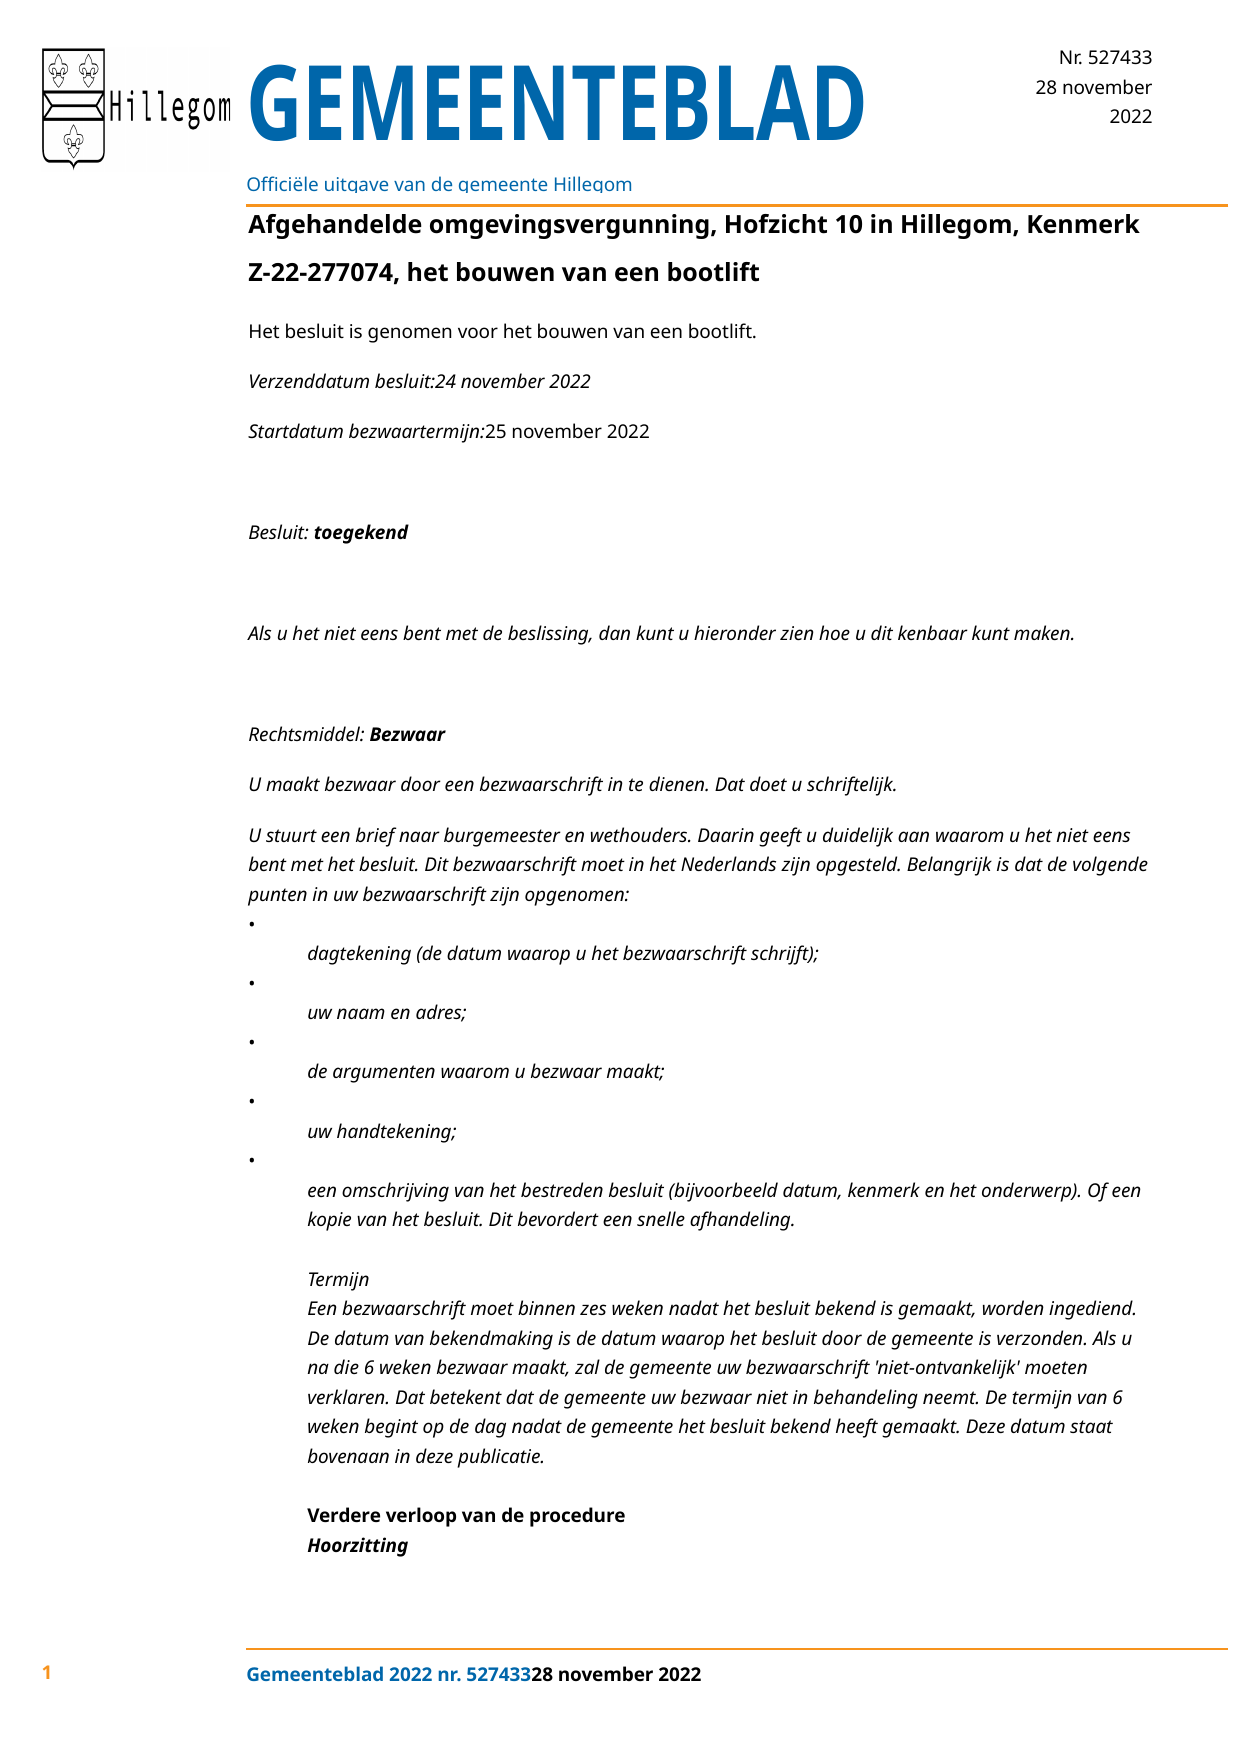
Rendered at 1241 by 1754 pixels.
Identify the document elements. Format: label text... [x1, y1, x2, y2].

list uw handtekening; [248, 1118, 1152, 1144]
text Besluit: toegekend [248, 519, 1152, 545]
list uw naam en adres; [248, 999, 1152, 1025]
list Hoorzitting [248, 1532, 1152, 1558]
text Het besluit is genomen voor het bouwen van een bootlift. [248, 318, 1152, 344]
text U maakt bezwaar door een bezwaarschrift in te dienen. Dat doet u schriftelijk. [248, 772, 1152, 797]
text Als u het niet eens bent met de beslissing, dan kunt u hieronder zien hoe u dit kenbaar kunt maken. [248, 620, 1152, 646]
list dagtekening (de datum waarop u het bezwaarschrift schrijft); [248, 940, 1152, 966]
text U stuurt een brief naar burgemeester en wethouders. Daarin geeft u duidelijk aan waarom u het niet eens bent met het besluit. Dit bezwaarschrift moet in het Nederlands zijn opgesteld. Belangrijk is dat de volgende punten in uw bezwaarschrift zijn opgenomen: [248, 822, 1152, 907]
text Afgehandelde omgevingsvergunning, Hofzicht 10 in Hillegom, Kenmerk Z-22-277074, het bouwen van een bootlift [248, 207, 1152, 288]
list Verdere verloop van de procedure [248, 1502, 1152, 1528]
text Verzenddatum besluit:24 november 2022 [248, 368, 1152, 394]
picture [41, 47, 231, 172]
list Een bezwaarschrift moet binnen zes weken nadat het besluit bekend is gemaakt, worden ingediend. De datum van bekendmaking is de datum waarop het besluit door de gemeente is verzonden. Als u na die 6 weken bezwaar maakt, zal de gemeente uw bezwaarschrift 'niet-ontvankelijk' moeten verklaren. Dat betekent dat de gemeente uw bezwaar niet in behandeling neemt. De termijn van 6 weken begint op de dag nadat de gemeente het besluit bekend heeft gemaakt. Deze datum staat bovenaan in deze publicatie. [248, 1295, 1152, 1469]
text Startdatum bezwaartermijn:25 november 2022 [248, 419, 1152, 444]
list de argumenten waarom u bezwaar maakt; [248, 1059, 1152, 1084]
list een omschrijving van het bestreden besluit (bijvoorbeeld datum, kenmerk en het onderwerp). Of een kopie van het besluit. Dit bevordert een snelle afhandeling. [248, 1177, 1152, 1232]
list Termijn [248, 1266, 1152, 1292]
text Rechtsmiddel: Bezwaar [248, 721, 1152, 747]
